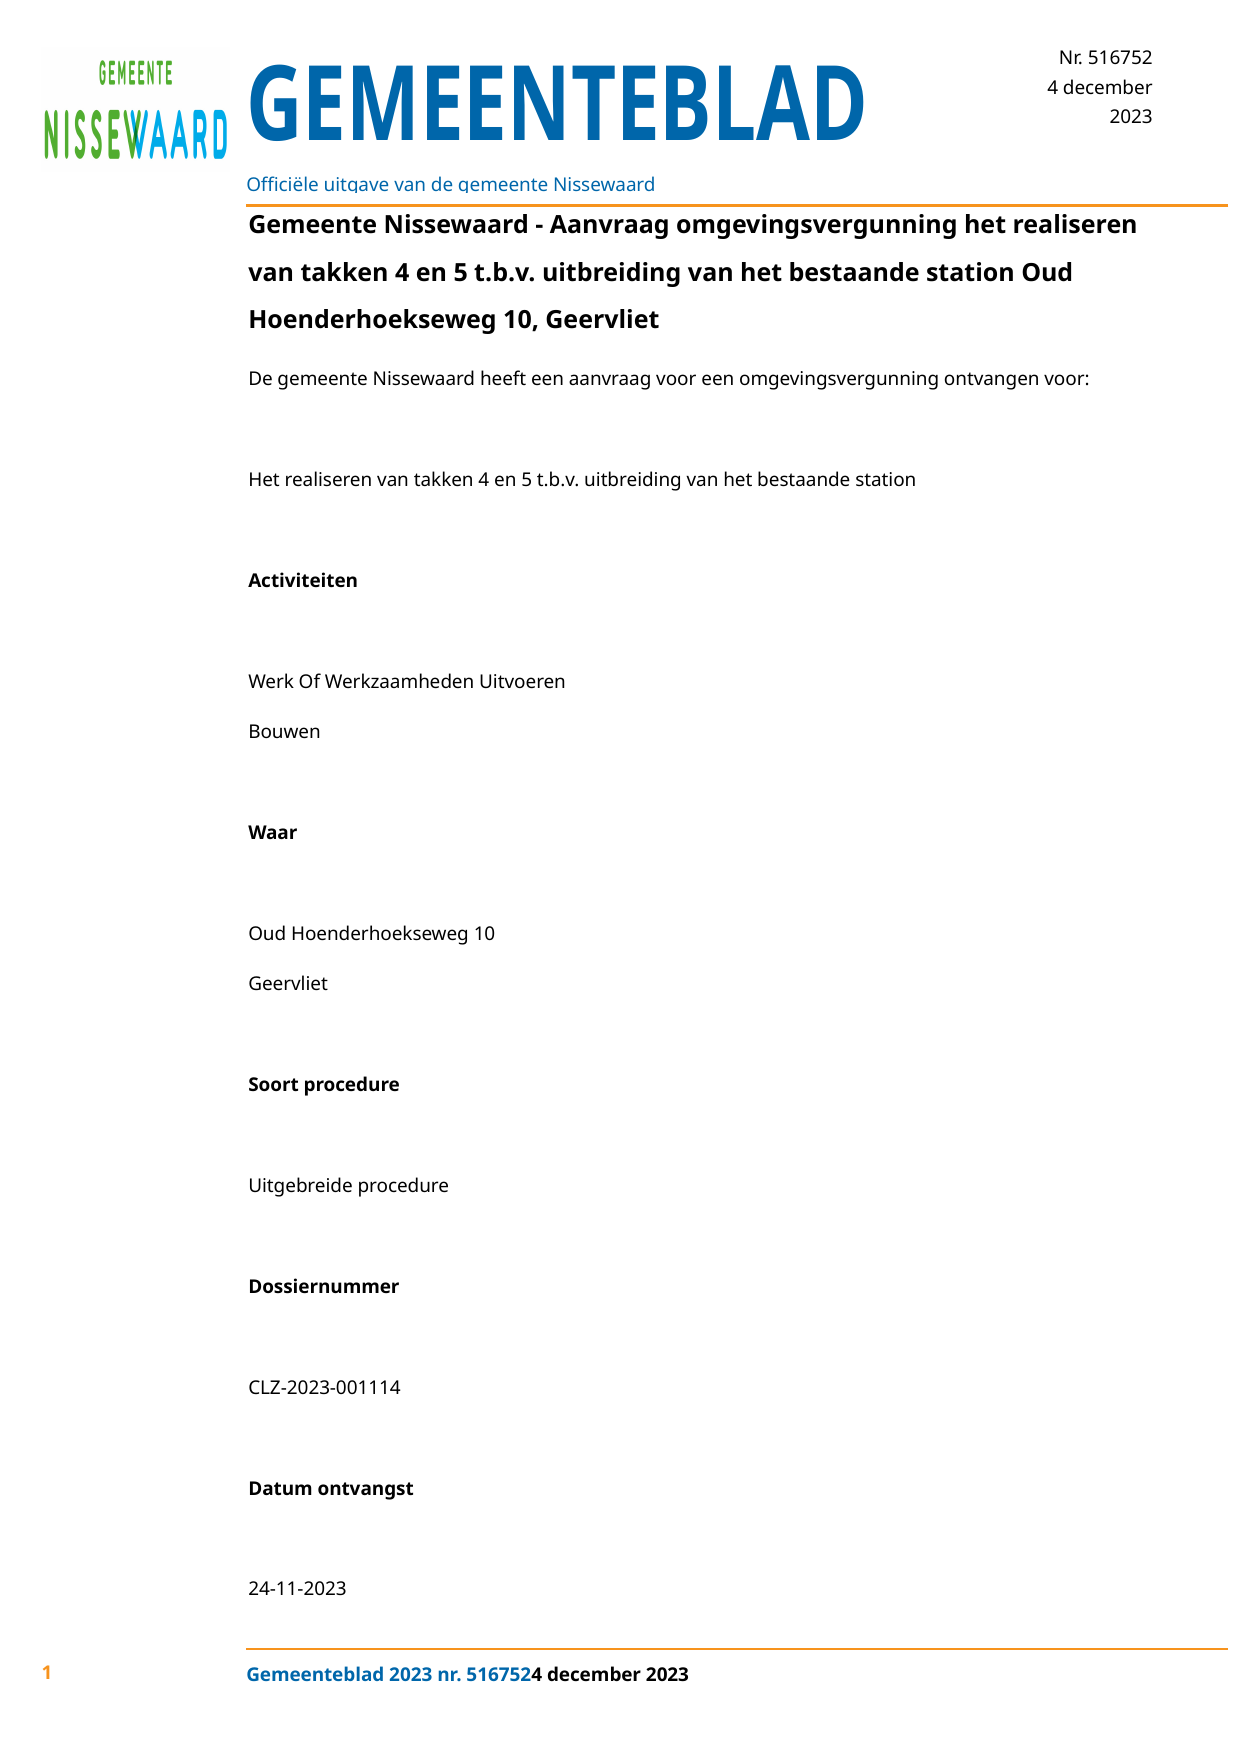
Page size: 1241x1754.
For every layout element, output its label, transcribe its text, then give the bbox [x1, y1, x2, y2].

text CLZ-2023-001114 [248, 1374, 1152, 1399]
text Uitgebreide procedure [248, 1172, 1152, 1198]
text Geervliet [248, 971, 1152, 996]
text De gemeente Nissewaard heeft een aanvraag voor een omgevingsvergunning ontvangen voor: [248, 366, 1152, 391]
text Activiteiten [248, 567, 1152, 593]
picture [41, 47, 231, 172]
text 24-11-2023 [248, 1576, 1152, 1601]
text Soort procedure [248, 1071, 1152, 1097]
text Bouwen [248, 718, 1152, 744]
text Datum ontvangst [248, 1475, 1152, 1500]
text Gemeente Nissewaard - Aanvraag omgevingsvergunning het realiseren van takken 4 en 5 t.b.v. uitbreiding van het bestaande station Oud Hoenderhoekseweg 10, Geervliet [248, 207, 1152, 336]
text Dossiernummer [248, 1273, 1152, 1299]
text Het realiseren van takken 4 en 5 t.b.v. uitbreiding van het bestaande station [248, 466, 1152, 492]
text Waar [248, 819, 1152, 845]
text Werk Of Werkzaamheden Uitvoeren [248, 668, 1152, 694]
text Oud Hoenderhoekseweg 10 [248, 920, 1152, 946]
